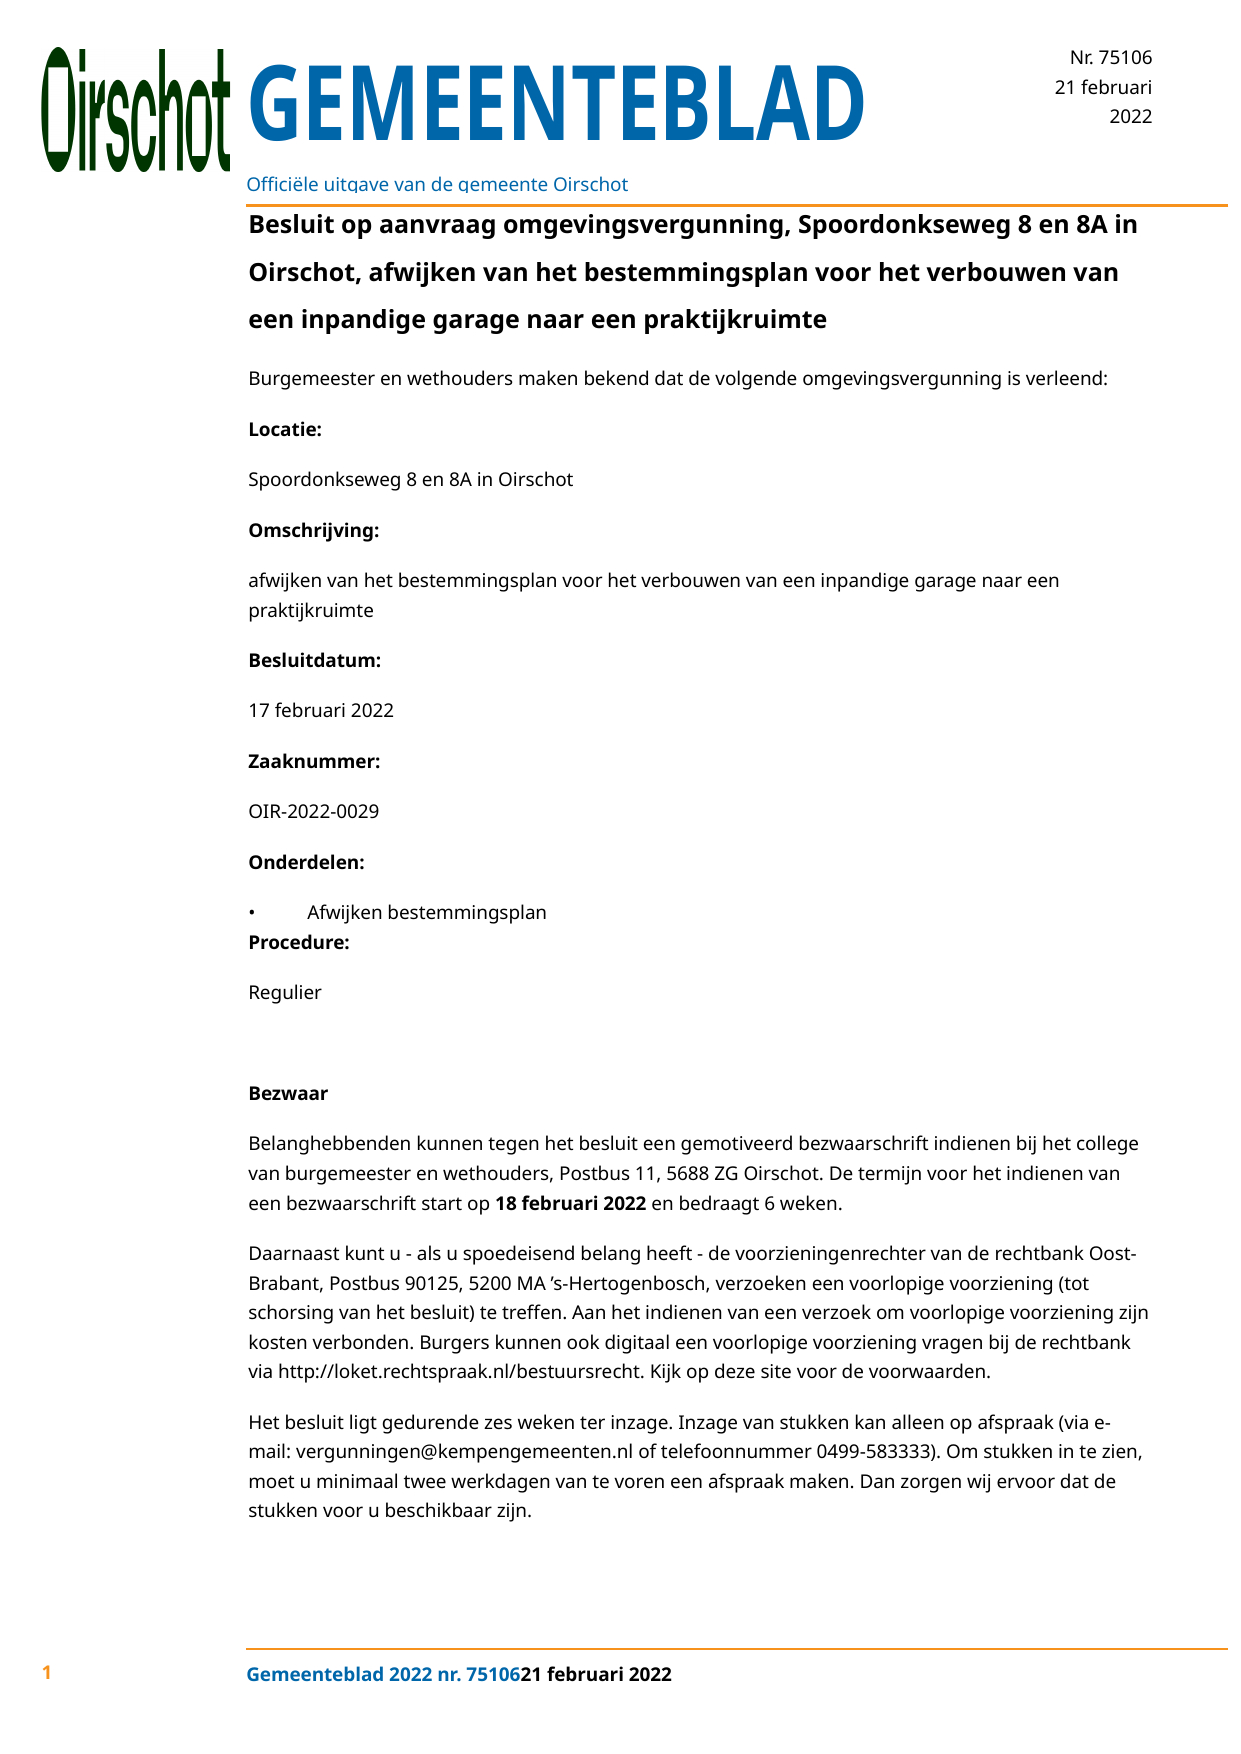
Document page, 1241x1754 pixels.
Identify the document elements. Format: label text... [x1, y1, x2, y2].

text Bezwaar [248, 1080, 1152, 1106]
text OIR-2022-0029 [248, 798, 1152, 824]
text Besluitdatum: [248, 647, 1152, 673]
text Locatie: [248, 416, 1152, 442]
picture [41, 47, 231, 172]
text Procedure: [248, 929, 1152, 954]
text Spoordonkseweg 8 en 8A in Oirschot [248, 466, 1152, 492]
list Afwijken bestemmingsplan [248, 899, 1152, 925]
text Regulier [248, 979, 1152, 1005]
text Zaaknummer: [248, 748, 1152, 774]
text Burgemeester en wethouders maken bekend dat de volgende omgevingsvergunning is verleend: [248, 366, 1152, 391]
text Besluit op aanvraag omgevingsvergunning, Spoordonkseweg 8 en 8A in Oirschot, afwijken van het bestemmingsplan voor het verbouwen van een inpandige garage naar een praktijkruimte [248, 207, 1152, 336]
text Omschrijving: [248, 517, 1152, 542]
text Belanghebbenden kunnen tegen het besluit een gemotiveerd bezwaarschrift indienen bij het college van burgemeester en wethouders, Postbus 11, 5688 ZG Oirschot. De termijn voor het indienen van een bezwaarschrift start op 18 februari 2022 en bedraagt 6 weken. [248, 1131, 1152, 1215]
text Daarnaast kunt u - als u spoedeisend belang heeft - de voorzieningenrechter van de rechtbank Oost-Brabant, Postbus 90125, 5200 MA ’s-Hertogenbosch, verzoeken een voorlopige voorziening (tot schorsing van het besluit) te treffen. Aan het indienen van een verzoek om voorlopige voorziening zijn kosten verbonden. Burgers kunnen ook digitaal een voorlopige voorziening vragen bij de rechtbank via http://loket.rechtspraak.nl/bestuursrecht. Kijk op deze site voor de voorwaarden. [248, 1240, 1152, 1384]
text Onderdelen: [248, 849, 1152, 874]
text Het besluit ligt gedurende zes weken ter inzage. Inzage van stukken kan alleen op afspraak (via e-mail: vergunningen@kempengemeenten.nl of telefoonnummer 0499-583333). Om stukken in te zien, moet u minimaal twee werkdagen van te voren een afspraak maken. Dan zorgen wij ervoor dat de stukken voor u beschikbaar zijn. [248, 1409, 1152, 1523]
text afwijken van het bestemmingsplan voor het verbouwen van een inpandige garage naar een praktijkruimte [248, 567, 1152, 622]
text 17 februari 2022 [248, 698, 1152, 723]
